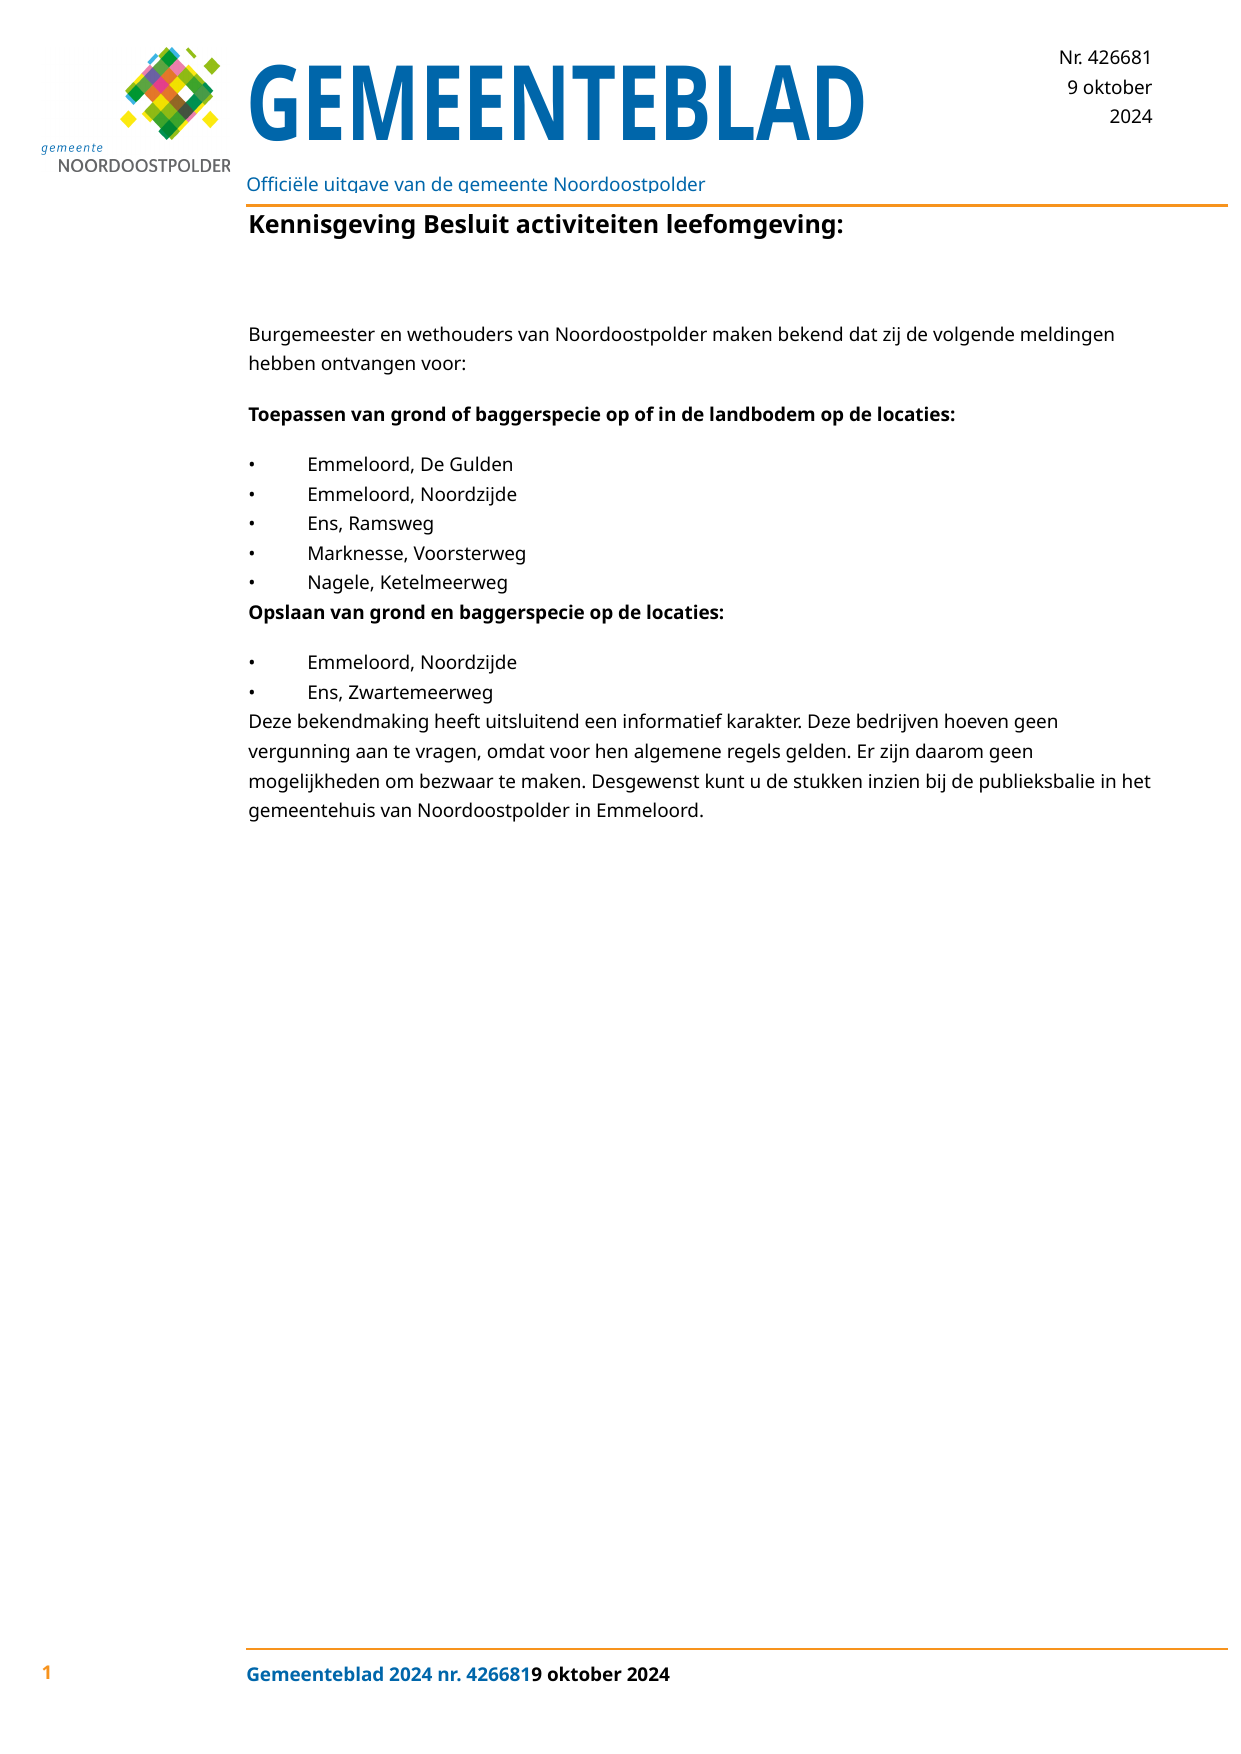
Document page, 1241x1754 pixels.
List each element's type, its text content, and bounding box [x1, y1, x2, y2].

text Deze bekendmaking heeft uitsluitend een informatief karakter. Deze bedrijven hoeven geen vergunning aan te vragen, omdat voor hen algemene regels gelden. Er zijn daarom geen mogelijkheden om bezwaar te maken. Desgewenst kunt u de stukken inzien bij de publieksbalie in het gemeentehuis van Noordoostpolder in Emmeloord. [248, 709, 1152, 823]
text Opslaan van grond en baggerspecie op de locaties: [248, 599, 1152, 625]
list Emmeloord, De Gulden [248, 451, 1152, 477]
list Marknesse, Voorsterweg [248, 540, 1152, 566]
list Emmeloord, Noordzijde [248, 649, 1152, 675]
list Emmeloord, Noordzijde [248, 481, 1152, 506]
text Kennisgeving Besluit activiteiten leefomgeving: [248, 207, 1152, 241]
list Ens, Ramsweg [248, 510, 1152, 536]
text Toepassen van grond of baggerspecie op of in de landbodem op de locaties: [248, 401, 1152, 426]
list Nagele, Ketelmeerweg [248, 569, 1152, 595]
picture [41, 47, 231, 172]
text Burgemeester en wethouders van Noordoostpolder maken bekend dat zij de volgende meldingen hebben ontvangen voor: [248, 321, 1152, 376]
list Ens, Zwartemeerweg [248, 679, 1152, 705]
